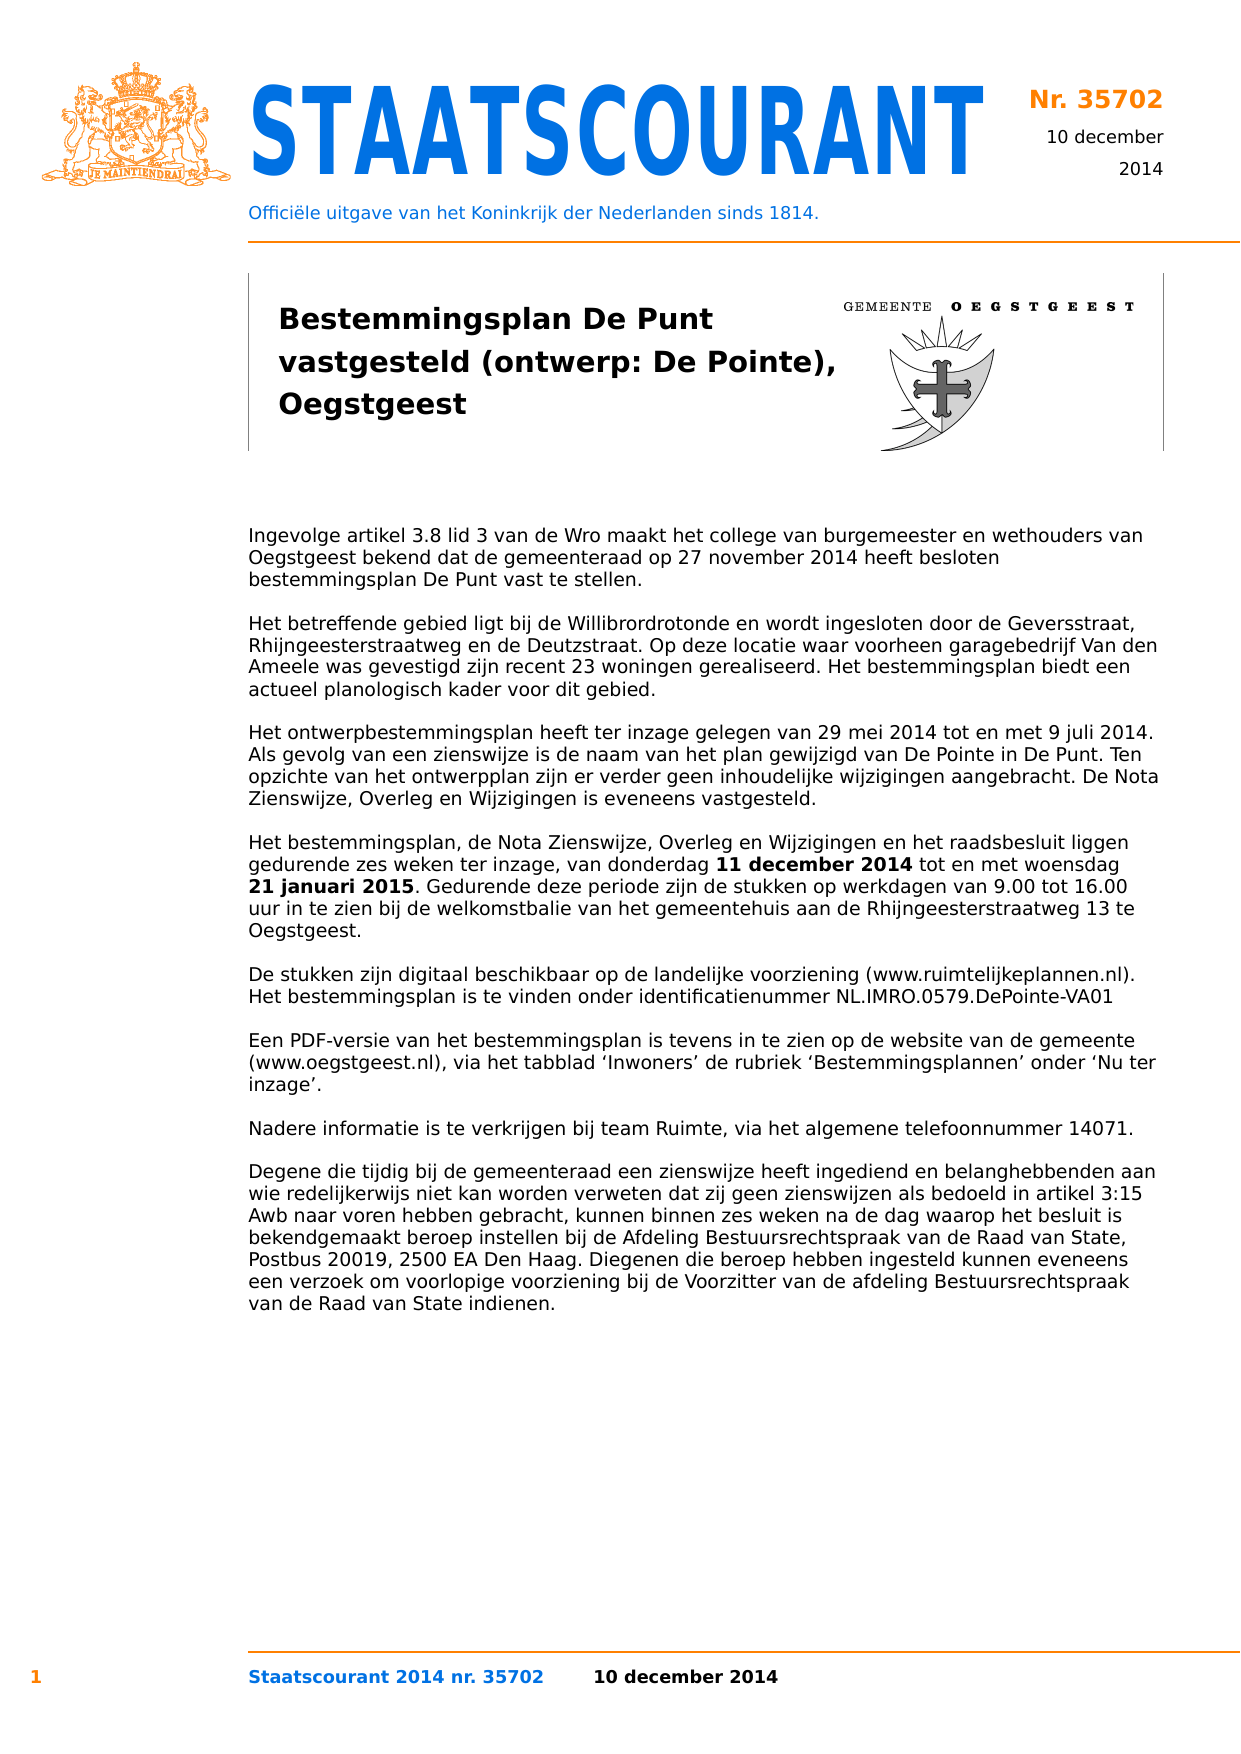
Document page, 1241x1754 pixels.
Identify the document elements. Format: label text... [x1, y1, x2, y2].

table_header STAATSCOURANT [248, 62, 998, 203]
subtitle Bestemmingsplan De Punt vastgesteld (ontwerp: De Pointe), Oegstgeest [249, 273, 1163, 451]
picture [41, 62, 231, 186]
table_header [25, 62, 248, 241]
text Nadere informatie is te verkrijgen bij team Ruimte, via het algemene telefoonnummer 14071. [248, 1117, 1163, 1139]
table_cell 10 december [998, 121, 1240, 153]
table_cell 2014 [998, 153, 1240, 203]
picture [844, 302, 1134, 451]
text Een PDF-versie van het bestemmingsplan is tevens in te zien op de website van de gemeente (www.oegstgeest.nl), via het tabblad ‘Inwoners’ de rubriek ‘Bestemmingsplannen’ onder ‘Nu ter inzage’. [248, 1030, 1163, 1096]
table_cell Officiële uitgave van het Koninkrijk der Nederlanden sinds 1814. [248, 203, 1240, 241]
text Degene die tijdig bij de gemeenteraad een zienswijze heeft ingediend en belanghebbenden aan wie redelijkerwijs niet kan worden verweten dat zij geen zienswijzen als bedoeld in artikel 3:15 Awb naar voren hebben gebracht, kunnen binnen zes weken na de dag waarop het besluit is bekendgemaakt beroep instellen bij de Afdeling Bestuursrechtspraak van de Raad van State, Postbus 20019, 2500 EA Den Haag. Diegenen die beroep hebben ingesteld kunnen eveneens een verzoek om voorlopige voorziening bij de Voorzitter van de afdeling Bestuursrechtspraak van de Raad van State indienen. [248, 1161, 1163, 1315]
text Het bestemmingsplan, de Nota Zienswijze, Overleg en Wijzigingen en het raadsbesluit liggen gedurende zes weken ter inzage, van donderdag 11 december 2014 tot en met woensdag 21 januari 2015. Gedurende deze periode zijn de stukken op werkdagen van 9.00 tot 16.00 uur in te zien bij de welkomstbalie van het gemeentehuis aan de Rhijngeesterstraatweg 13 te Oegstgeest. [248, 832, 1163, 942]
text Ingevolge artikel 3.8 lid 3 van de Wro maakt het college van burgemeester en wethouders van Oegstgeest bekend dat de gemeenteraad op 27 november 2014 heeft besloten bestemmingsplan De Punt vast te stellen. [248, 525, 1163, 591]
text Het betreffende gebied ligt bij de Willibrordrotonde en wordt ingesloten door de Geversstraat, Rhijngeesterstraatweg en de Deutzstraat. Op deze locatie waar voorheen garagebedrijf Van den Ameele was gevestigd zijn recent 23 woningen gerealiseerd. Het bestemmingsplan biedt een actueel planologisch kader voor dit gebied. [248, 612, 1163, 700]
table_header Nr. 35702 [998, 62, 1240, 121]
text Het ontwerpbestemmingsplan heeft ter inzage gelegen van 29 mei 2014 tot en met 9 juli 2014. Als gevolg van een zienswijze is de naam van het plan gewijzigd van De Pointe in De Punt. Ten opzichte van het ontwerpplan zijn er verder geen inhoudelijke wijzigingen aangebracht. De Nota Zienswijze, Overleg en Wijzigingen is eveneens vastgesteld. [248, 722, 1163, 810]
text De stukken zijn digitaal beschikbaar op de landelijke voorziening (www.ruimtelijkeplannen.nl). Het bestemmingsplan is te vinden onder identificatienummer NL.IMRO.0579.DePointe-VA01 [248, 964, 1163, 1008]
